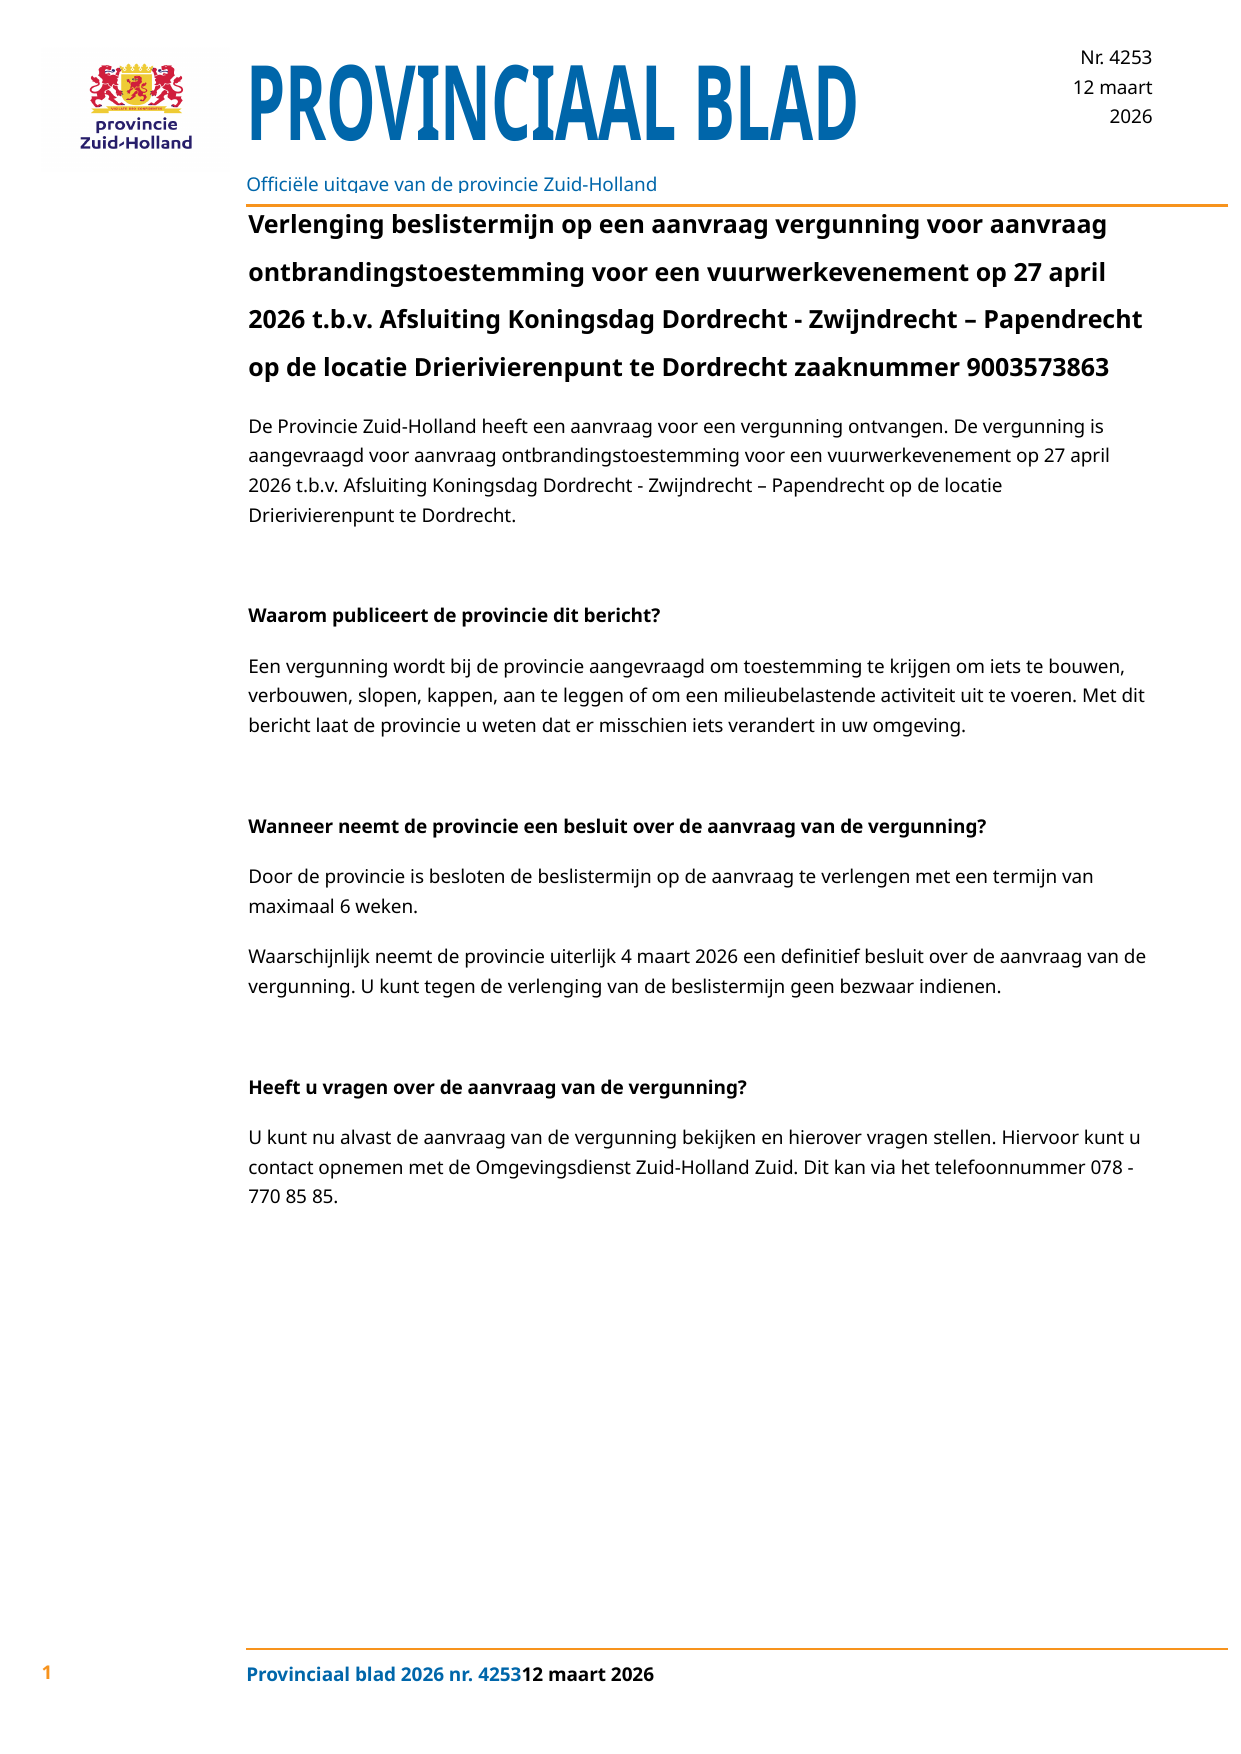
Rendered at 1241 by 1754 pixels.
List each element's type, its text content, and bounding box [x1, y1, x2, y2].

text Waarom publiceert de provincie dit bericht? [248, 603, 1152, 628]
text U kunt nu alvast de aanvraag van de vergunning bekijken en hierover vragen stellen. Hiervoor kunt u contact opnemen met de Omgevingsdienst Zuid-Holland Zuid. Dit kan via het telefoonnummer 078 - 770 85 85. [248, 1124, 1152, 1209]
text De Provincie Zuid-Holland heeft een aanvraag voor een vergunning ontvangen. De vergunning is aangevraagd voor aanvraag ontbrandingstoestemming voor een vuurwerkevenement op 27 april 2026 t.b.v. Afsluiting Koningsdag Dordrecht - Zwijndrecht – Papendrecht op de locatie Drierivierenpunt te Dordrecht. [248, 413, 1152, 528]
text Waarschijnlijk neemt de provincie uiterlijk 4 maart 2026 een definitief besluit over de aanvraag van de vergunning. U kunt tegen de verlenging van de beslistermijn geen bezwaar indienen. [248, 943, 1152, 999]
text Wanneer neemt de provincie een besluit over de aanvraag van de vergunning? [248, 813, 1152, 839]
text Heeft u vragen over de aanvraag van de vergunning? [248, 1074, 1152, 1100]
picture [41, 47, 231, 172]
text Door de provincie is besloten de beslistermijn op de aanvraag te verlengen met een termijn van maximaal 6 weken. [248, 863, 1152, 919]
text Verlenging beslistermijn op een aanvraag vergunning voor aanvraag ontbrandingstoestemming voor een vuurwerkevenement op 27 april 2026 t.b.v. Afsluiting Koningsdag Dordrecht - Zwijndrecht – Papendrecht op de locatie Drierivierenpunt te Dordrecht zaaknummer 9003573863 [248, 207, 1152, 384]
text Een vergunning wordt bij de provincie aangevraagd om toestemming te krijgen om iets te bouwen, verbouwen, slopen, kappen, aan te leggen of om een milieubelastende activiteit uit te voeren. Met dit bericht laat de provincie u weten dat er misschien iets verandert in uw omgeving. [248, 653, 1152, 738]
